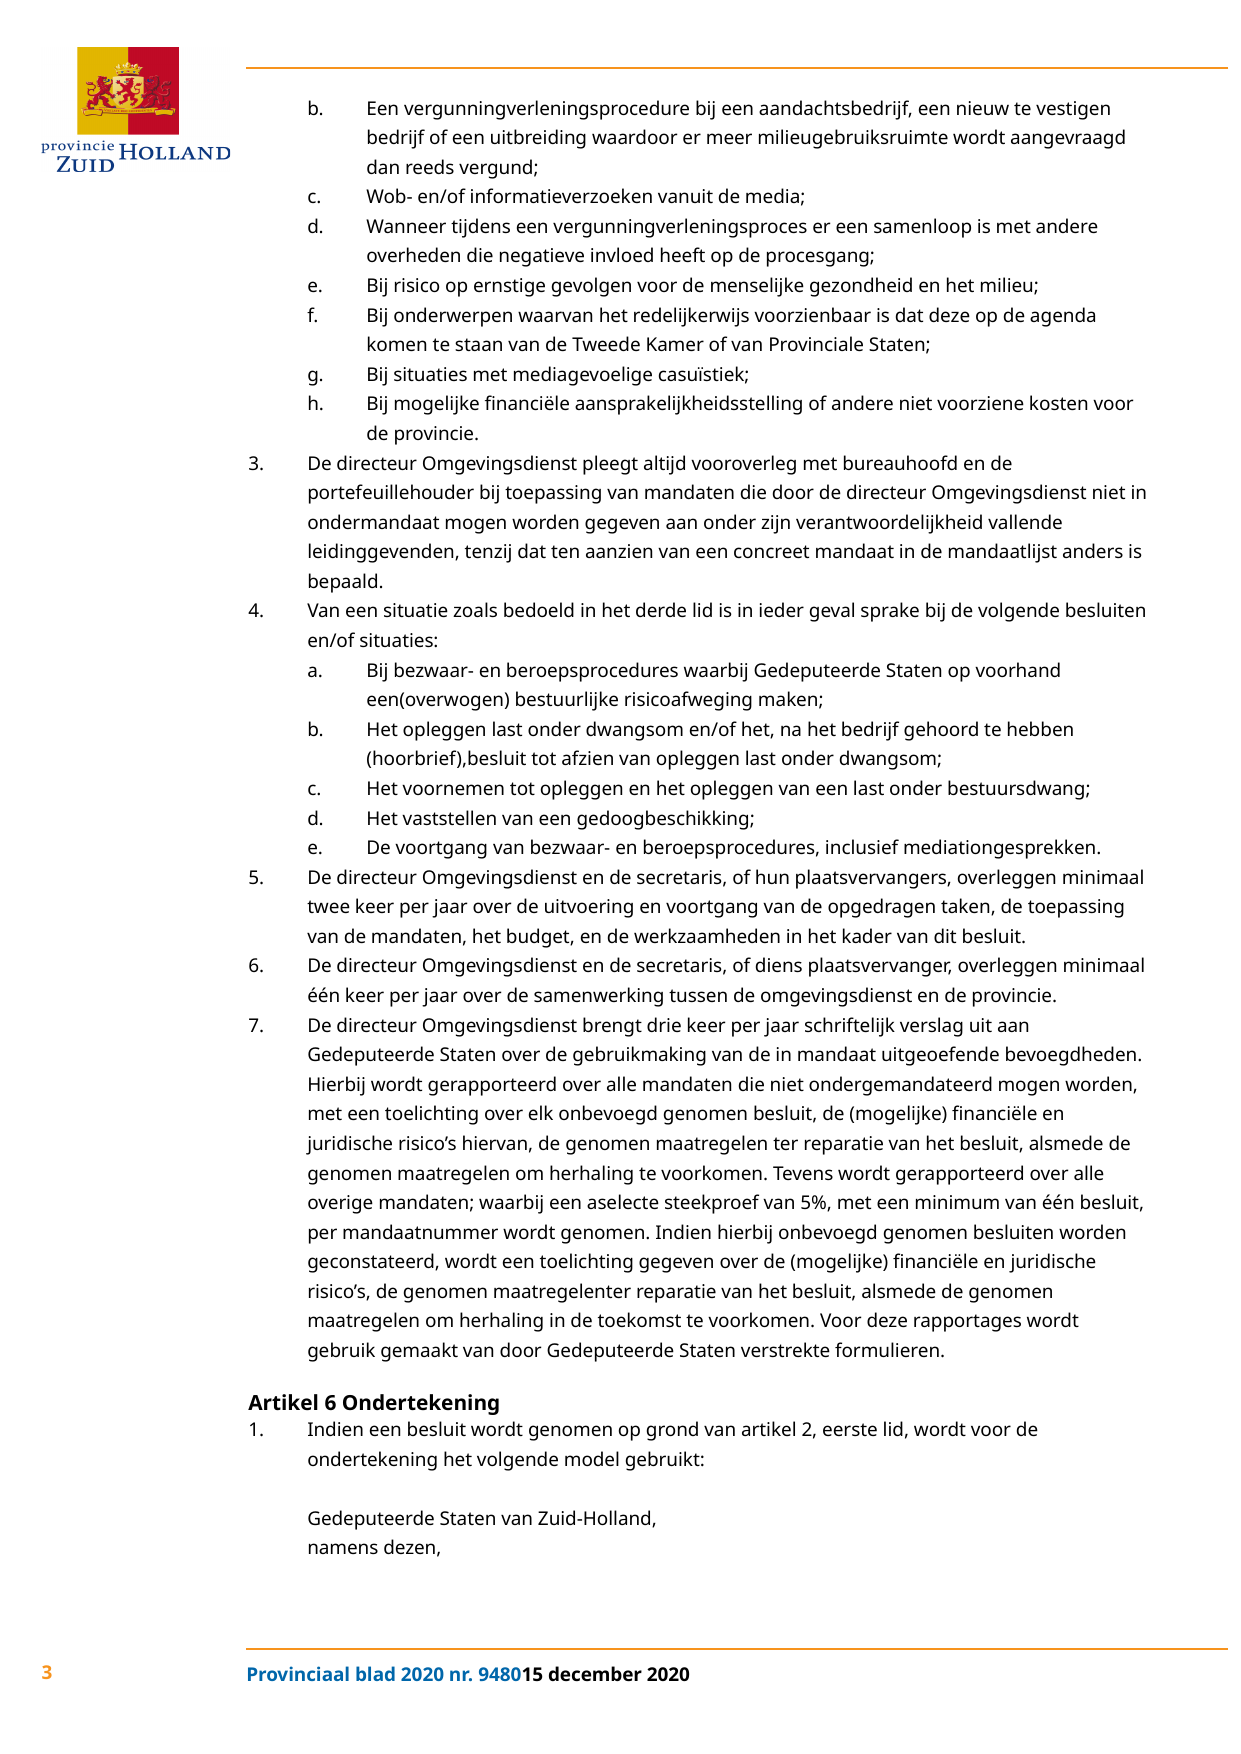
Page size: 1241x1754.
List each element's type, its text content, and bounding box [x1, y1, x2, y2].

list Bij bezwaar- en beroepsprocedures waarbij Gedeputeerde Staten op voorhand een(overwogen) bestuurlijke risicoafweging maken; [307, 657, 1152, 712]
list Gedeputeerde Staten van Zuid-Holland, [248, 1505, 1152, 1531]
list Bij mogelijke financiële aansprakelijkheidsstelling of andere niet voorziene kosten voor de provincie. [307, 391, 1152, 446]
list De directeur Omgevingsdienst en de secretaris, of diens plaatsvervanger, overleggen minimaal één keer per jaar over de samenwerking tussen de omgevingsdienst en de provincie. [248, 953, 1152, 1008]
list Wob- en/of informatieverzoeken vanuit de media; [307, 183, 1152, 209]
list Een vergunningverleningsprocedure bij een aandachtsbedrijf, een nieuw te vestigen bedrijf of een uitbreiding waardoor er meer milieugebruiksruimte wordt aangevraagd dan reeds vergund; [307, 95, 1152, 180]
text Artikel 6 Ondertekening [248, 1388, 1152, 1416]
list Indien een besluit wordt genomen op grond van artikel 2, eerste lid, wordt voor de ondertekening het volgende model gebruikt: [248, 1416, 1152, 1471]
list Bij situaties met mediagevoelige casuïstiek; [307, 361, 1152, 387]
list De directeur Omgevingsdienst en de secretaris, of hun plaatsvervangers, overleggen minimaal twee keer per jaar over de uitvoering en voortgang van de opgedragen taken, de toepassing van de mandaten, het budget, en de werkzaamheden in het kader van dit besluit. [248, 864, 1152, 949]
list namens dezen, [248, 1534, 1152, 1560]
picture [41, 47, 231, 172]
list Het opleggen last onder dwangsom en/of het, na het bedrijf gehoord te hebben (hoorbrief),besluit tot afzien van opleggen last onder dwangsom; [307, 716, 1152, 771]
list Wanneer tijdens een vergunningverleningsproces er een samenloop is met andere overheden die negatieve invloed heeft op de procesgang; [307, 213, 1152, 268]
list Het vaststellen van een gedoogbeschikking; [307, 805, 1152, 831]
list Van een situatie zoals bedoeld in het derde lid is in ieder geval sprake bij de volgende besluiten en/of situaties: [248, 598, 1152, 653]
list Het voornemen tot opleggen en het opleggen van een last onder bestuursdwang; [307, 775, 1152, 801]
list Bij risico op ernstige gevolgen voor de menselijke gezondheid en het milieu; [307, 272, 1152, 298]
list De directeur Omgevingsdienst pleegt altijd vooroverleg met bureauhoofd en de portefeuillehouder bij toepassing van mandaten die door de directeur Omgevingsdienst niet in ondermandaat mogen worden gegeven aan onder zijn verantwoordelijkheid vallende leidinggevenden, tenzij dat ten aanzien van een concreet mandaat in de mandaatlijst anders is bepaald. [248, 450, 1152, 594]
list Bij onderwerpen waarvan het redelijkerwijs voorzienbaar is dat deze op de agenda komen te staan van de Tweede Kamer of van Provinciale Staten; [307, 302, 1152, 357]
list De directeur Omgevingsdienst brengt drie keer per jaar schriftelijk verslag uit aan Gedeputeerde Staten over de gebruikmaking van de in mandaat uitgeoefende bevoegdheden. Hierbij wordt gerapporteerd over alle mandaten die niet ondergemandateerd mogen worden, met een toelichting over elk onbevoegd genomen besluit, de (mogelijke) financiële en juridische risico’s hiervan, de genomen maatregelen ter reparatie van het besluit, alsmede de genomen maatregelen om herhaling te voorkomen. Tevens wordt gerapporteerd over alle overige mandaten; waarbij een aselecte steekproef van 5%, met een minimum van één besluit, per mandaatnummer wordt genomen. Indien hierbij onbevoegd genomen besluiten worden geconstateerd, wordt een toelichting gegeven over de (mogelijke) financiële en juridische risico’s, de genomen maatregelenter reparatie van het besluit, alsmede de genomen maatregelen om herhaling in de toekomst te voorkomen. Voor deze rapportages wordt gebruik gemaakt van door Gedeputeerde Staten verstrekte formulieren. [248, 1012, 1152, 1363]
list De voortgang van bezwaar- en beroepsprocedures, inclusief mediationgesprekken. [307, 834, 1152, 860]
